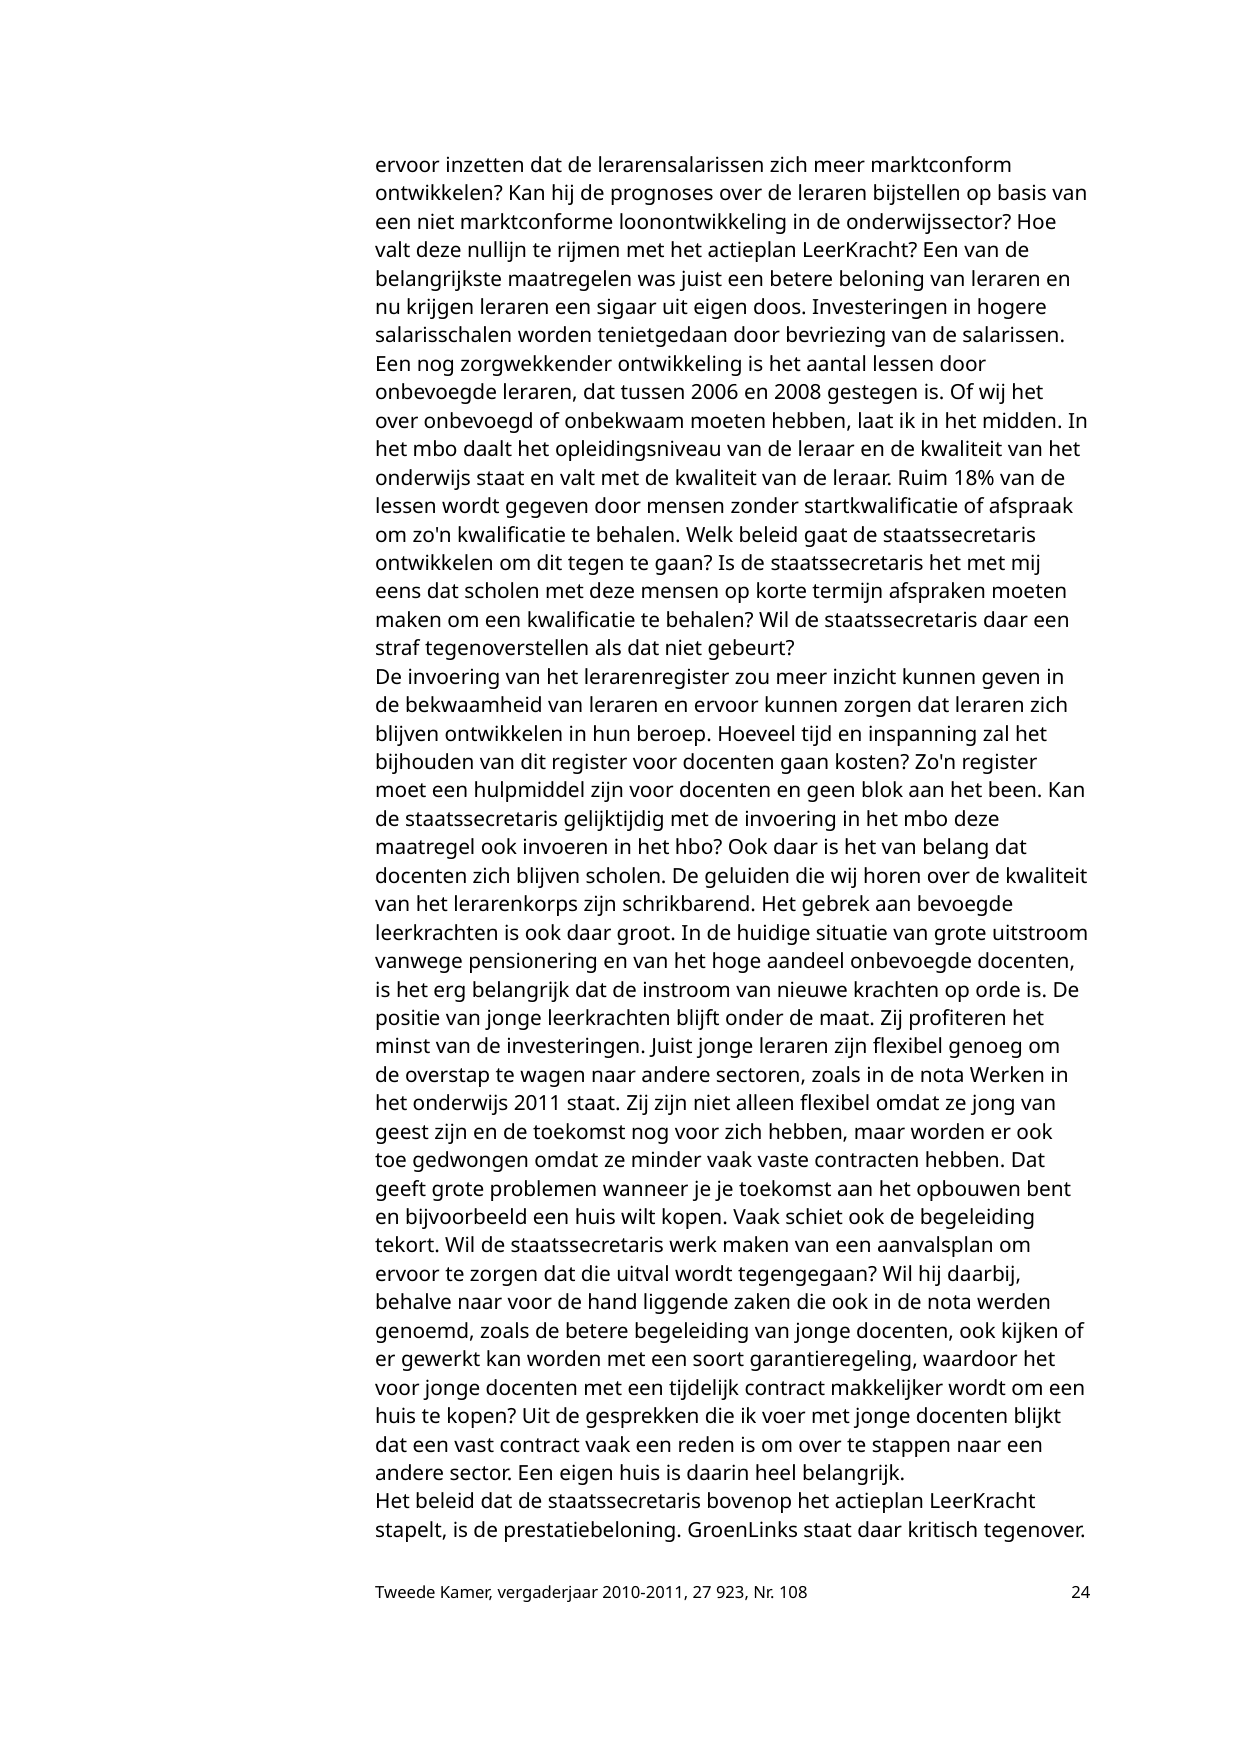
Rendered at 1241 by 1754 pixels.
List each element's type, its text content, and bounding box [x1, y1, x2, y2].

text ervoor inzetten dat de lerarensalarissen zich meer marktconform ontwikkelen? Kan hij de prognoses over de leraren bijstellen op basis van een niet marktconforme loonontwikkeling in de onderwijssector? Hoe valt deze nullijn te rijmen met het actieplan LeerKracht? Een van de belangrijkste maatregelen was juist een betere beloning van leraren en nu krijgen leraren een sigaar uit eigen doos. Investeringen in hogere salarisschalen worden tenietgedaan door bevriezing van de salarissen. [375, 150, 1090, 349]
text Een nog zorgwekkender ontwikkeling is het aantal lessen door onbevoegde leraren, dat tussen 2006 en 2008 gestegen is. Of wij het over onbevoegd of onbekwaam moeten hebben, laat ik in het midden. In het mbo daalt het opleidingsniveau van de leraar en de kwaliteit van het onderwijs staat en valt met de kwaliteit van de leraar. Ruim 18% van de lessen wordt gegeven door mensen zonder startkwalificatie of afspraak om zo'n kwalificatie te behalen. Welk beleid gaat de staatssecretaris ontwikkelen om dit tegen te gaan? Is de staatssecretaris het met mij eens dat scholen met deze mensen op korte termijn afspraken moeten maken om een kwalificatie te behalen? Wil de staatssecretaris daar een straf tegenoverstellen als dat niet gebeurt? [375, 349, 1090, 662]
text Het beleid dat de staatssecretaris bovenop het actieplan LeerKracht stapelt, is de prestatiebeloning. GroenLinks staat daar kritisch tegenover. [375, 1487, 1090, 1543]
text De invoering van het lerarenregister zou meer inzicht kunnen geven in de bekwaamheid van leraren en ervoor kunnen zorgen dat leraren zich blijven ontwikkelen in hun beroep. Hoeveel tijd en inspanning zal het bijhouden van dit register voor docenten gaan kosten? Zo'n register moet een hulpmiddel zijn voor docenten en geen blok aan het been. Kan de staatssecretaris gelijktijdig met de invoering in het mbo deze maatregel ook invoeren in het hbo? Ook daar is het van belang dat docenten zich blijven scholen. De geluiden die wij horen over de kwaliteit van het lerarenkorps zijn schrikbarend. Het gebrek aan bevoegde leerkrachten is ook daar groot. In de huidige situatie van grote uitstroom vanwege pensionering en van het hoge aandeel onbevoegde docenten, is het erg belangrijk dat de instroom van nieuwe krachten op orde is. De positie van jonge leerkrachten blijft onder de maat. Zij profiteren het minst van de investeringen. Juist jonge leraren zijn flexibel genoeg om de overstap te wagen naar andere sectoren, zoals in de nota Werken in het onderwijs 2011 staat. Zij zijn niet alleen flexibel omdat ze jong van geest zijn en de toekomst nog voor zich hebben, maar worden er ook toe gedwongen omdat ze minder vaak vaste contracten hebben. Dat geeft grote problemen wanneer je je toekomst aan het opbouwen bent en bijvoorbeeld een huis wilt kopen. Vaak schiet ook de begeleiding tekort. Wil de staatssecretaris werk maken van een aanvalsplan om ervoor te zorgen dat die uitval wordt tegengegaan? Wil hij daarbij, behalve naar voor de hand liggende zaken die ook in de nota werden genoemd, zoals de betere begeleiding van jonge docenten, ook kijken of er gewerkt kan worden met een soort garantieregeling, waardoor het voor jonge docenten met een tijdelijk contract makkelijker wordt om een huis te kopen? Uit de gesprekken die ik voer met jonge docenten blijkt dat een vast contract vaak een reden is om over te stappen naar een andere sector. Een eigen huis is daarin heel belangrijk. [375, 662, 1090, 1487]
